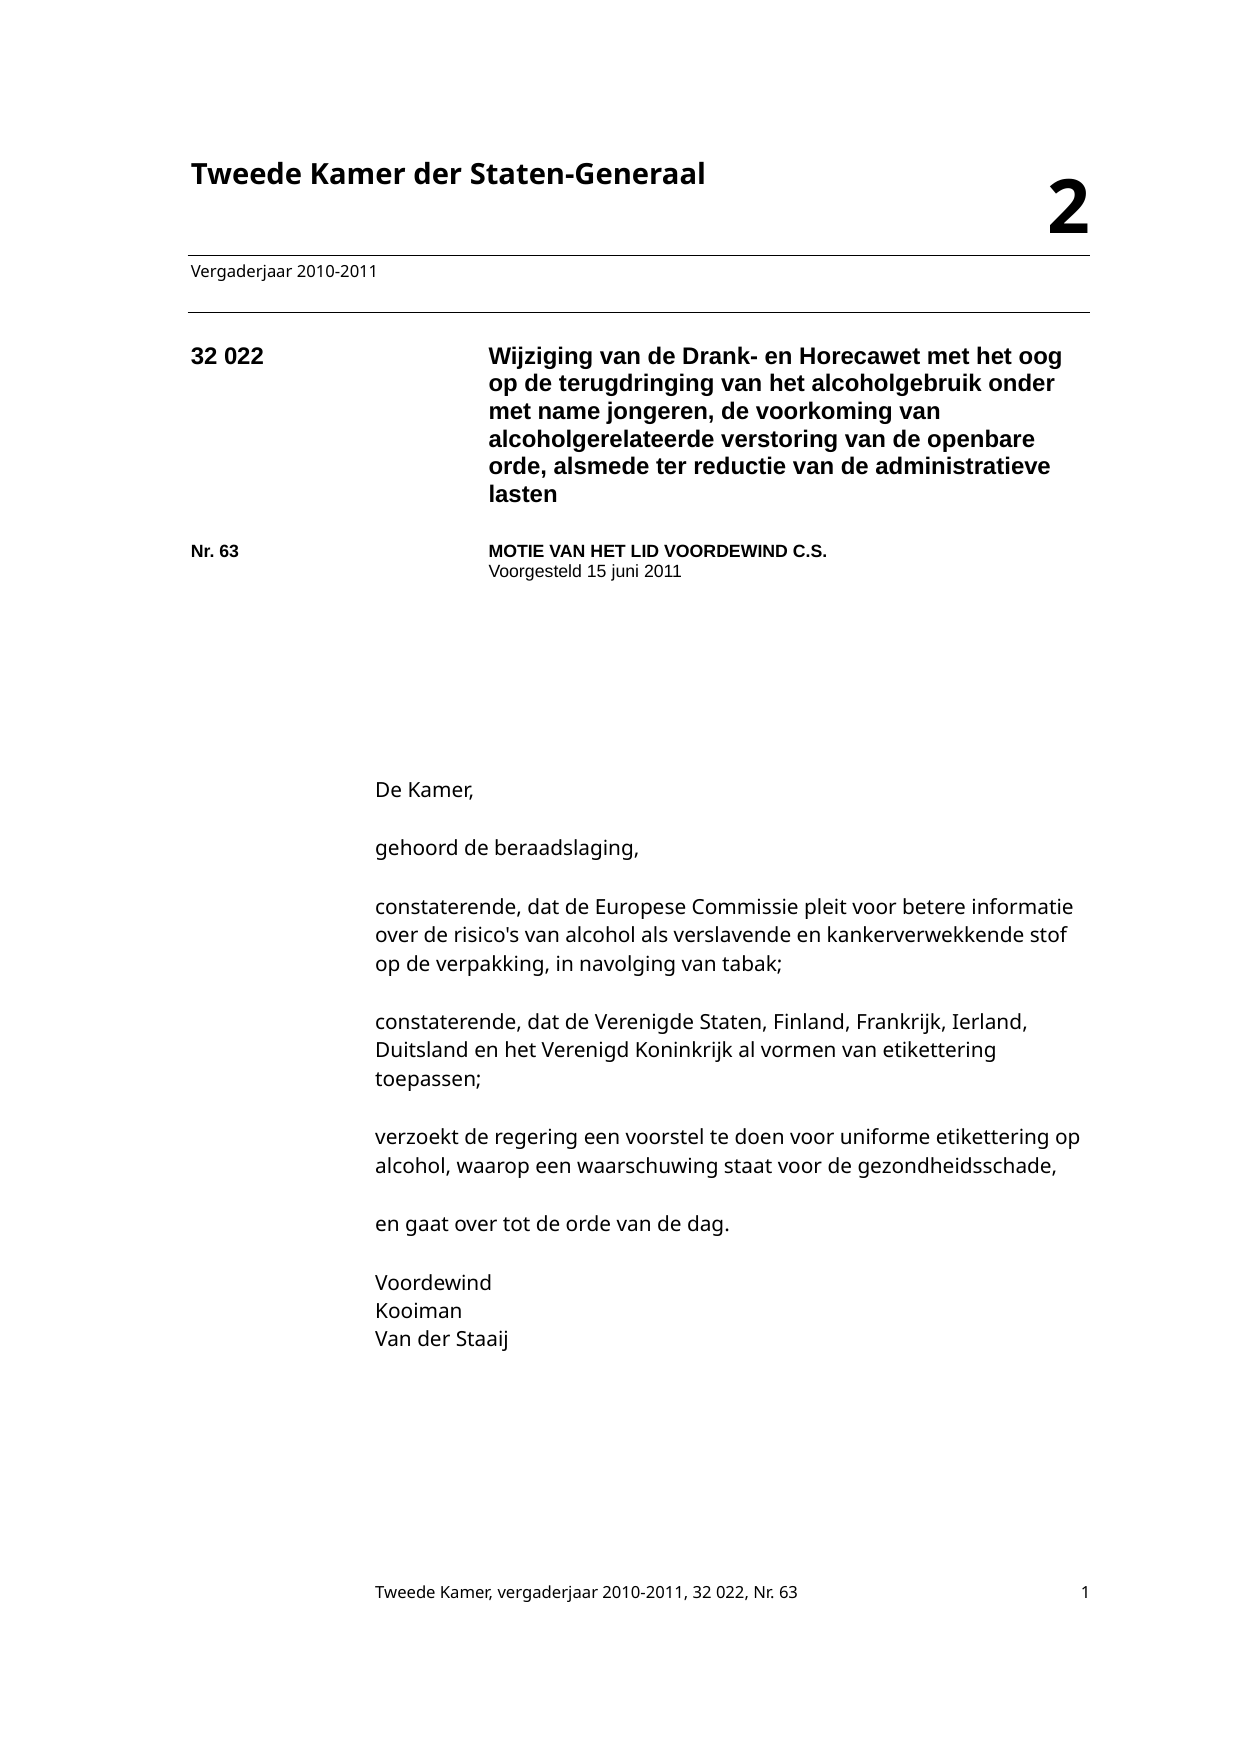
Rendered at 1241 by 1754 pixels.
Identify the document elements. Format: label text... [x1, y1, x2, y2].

table_header Tweede Kamer der Staten-Generaal [188, 150, 909, 255]
text gehoord de beraadslaging, [375, 833, 1090, 862]
text verzoekt de regering een voorstel te doen voor uniforme etikettering op alcohol, waarop een waarschuwing staat voor de gezondheidsschade, [375, 1122, 1090, 1179]
table_cell [188, 313, 485, 339]
table_cell Vergaderjaar 2010-2011 [188, 256, 485, 312]
text constaterende, dat de Verenigde Staten, Finland, Frankrijk, Ierland, Duitsland en het Verenigd Koninkrijk al vormen van etikettering toepassen; [375, 1007, 1090, 1092]
text constaterende, dat de Europese Commissie pleit voor betere informatie over de risico's van alcohol als verslavende en kankerverwekkende stof op de verpakking, in navolging van tabak; [375, 892, 1090, 977]
text Voordewind [375, 1268, 1090, 1296]
text De Kamer, [375, 775, 1090, 803]
table_cell 32 022 [188, 339, 485, 537]
text Van der Staaij [375, 1324, 1090, 1353]
table_cell [485, 313, 1090, 339]
table_cell Nr. 63 [188, 538, 485, 656]
text Kooiman [375, 1296, 1090, 1324]
text en gaat over tot de orde van de dag. [375, 1209, 1090, 1238]
table_cell [485, 256, 1090, 312]
table_cell Wijziging van de Drank- en Horecawet met het oog op de terugdringing van het alcoholgebruik onder met name jongeren, de voorkoming van alcoholgerelateerde verstoring van de openbare orde, alsmede ter reductie van de administratieve lasten [485, 339, 1090, 537]
table_cell MOTIE VAN HET LID VOORDEWIND C.S. Voorgesteld 15 juni 2011 [485, 538, 1090, 656]
table_header 2 [910, 150, 1090, 255]
